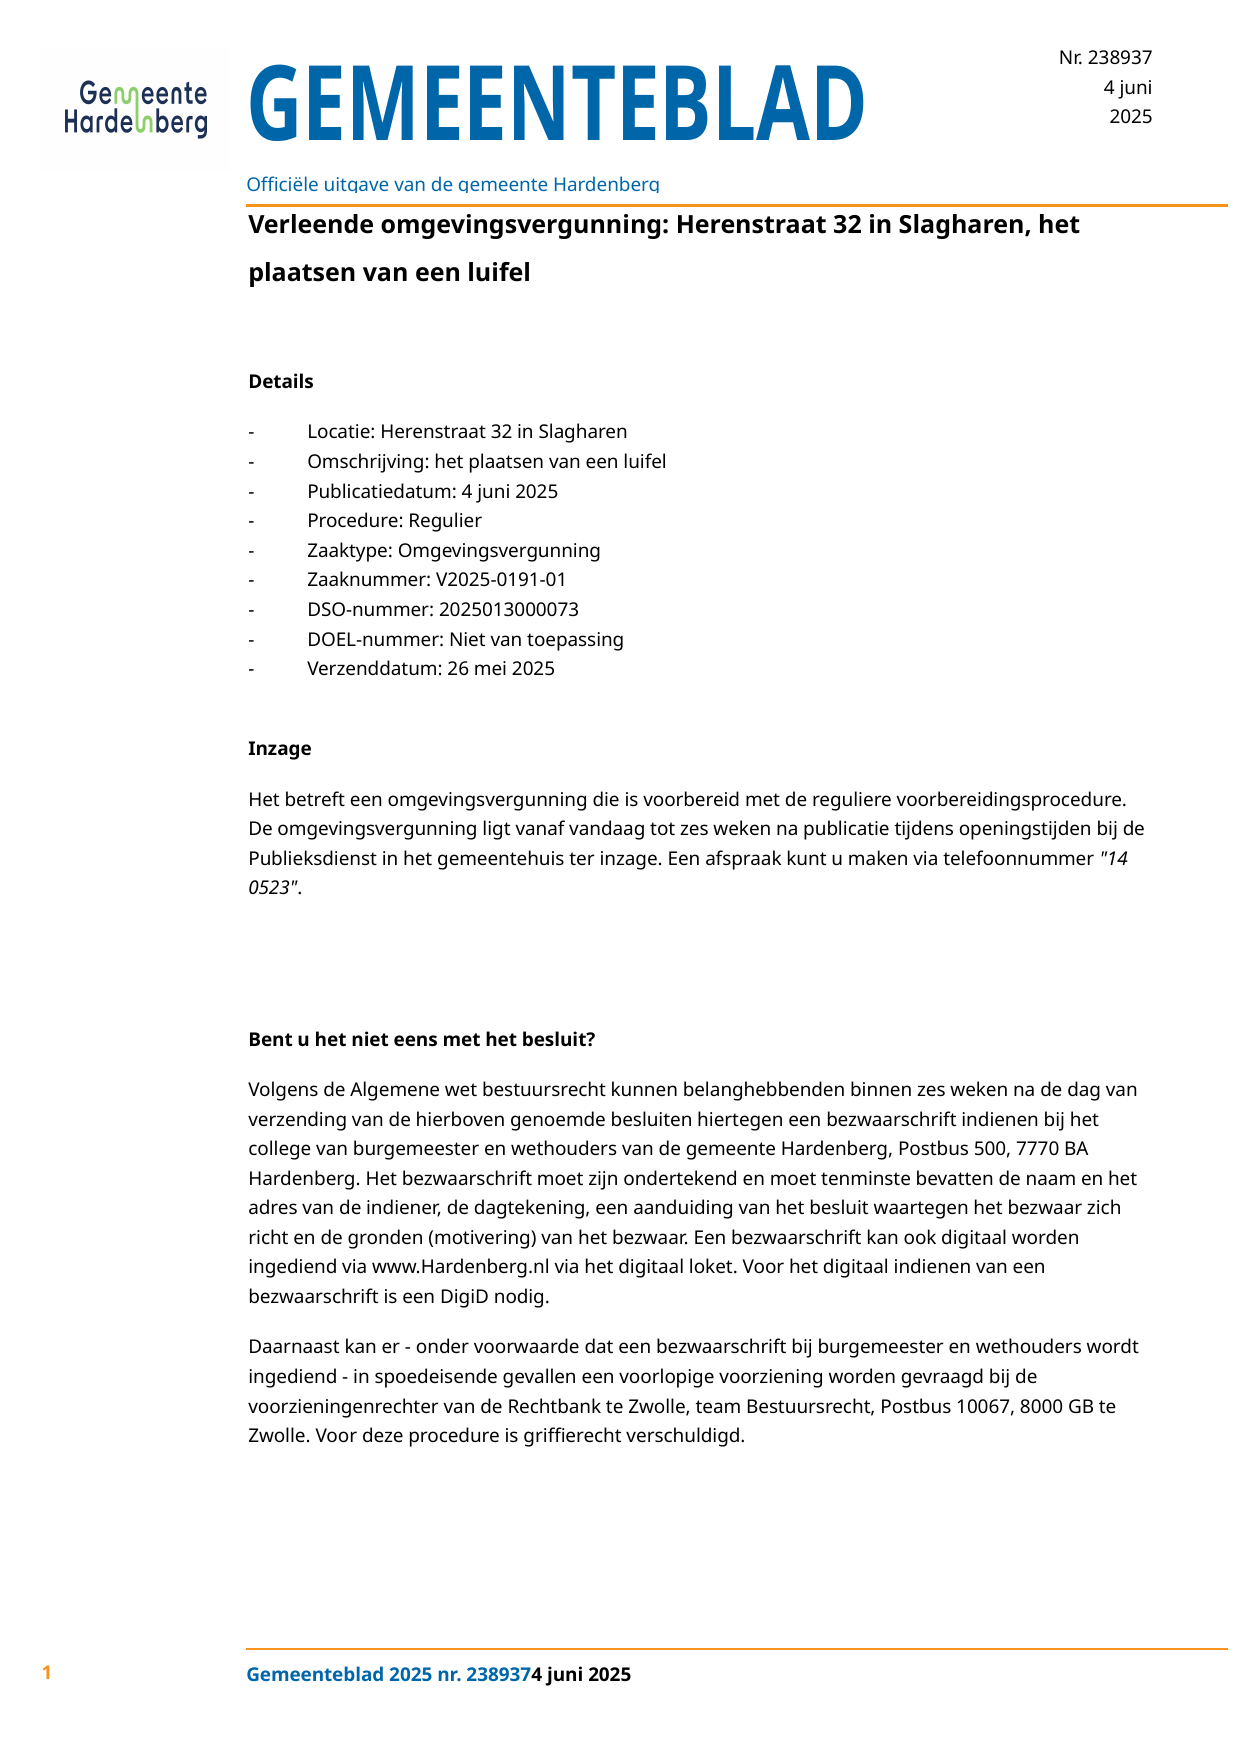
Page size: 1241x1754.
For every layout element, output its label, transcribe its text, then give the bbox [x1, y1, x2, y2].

text Volgens de Algemene wet bestuursrecht kunnen belanghebbenden binnen zes weken na de dag van verzending van de hierboven genoemde besluiten hiertegen een bezwaarschrift indienen bij het college van burgemeester en wethouders van de gemeente Hardenberg, Postbus 500, 7770 BA Hardenberg. Het bezwaarschrift moet zijn ondertekend en moet tenminste bevatten de naam en het adres van de indiener, de dagtekening, een aanduiding van het besluit waartegen het bezwaar zich richt en de gronden (motivering) van het bezwaar. Een bezwaarschrift kan ook digitaal worden ingediend via www.Hardenberg.nl via het digitaal loket. Voor het digitaal indienen van een bezwaarschrift is een DigiD nodig. [248, 1076, 1152, 1309]
list Locatie: Herenstraat 32 in Slagharen [248, 419, 1152, 444]
text Verleende omgevingsvergunning: Herenstraat 32 in Slagharen, het plaatsen van een luifel [248, 207, 1152, 288]
list Zaaknummer: V2025-0191-01 [248, 567, 1152, 592]
text Daarnaast kan er - onder voorwaarde dat een bezwaarschrift bij burgemeester en wethouders wordt ingediend - in spoedeisende gevallen een voorlopige voorziening worden gevraagd bij de voorzieningenrechter van de Rechtbank te Zwolle, team Bestuursrecht, Postbus 10067, 8000 GB te Zwolle. Voor deze procedure is griffierecht verschuldigd. [248, 1334, 1152, 1448]
list Procedure: Regulier [248, 507, 1152, 533]
text Het betreft een omgevingsvergunning die is voorbereid met de reguliere voorbereidingsprocedure. De omgevingsvergunning ligt vanaf vandaag tot zes weken na publicatie tijdens openingstijden bij de Publieksdienst in het gemeentehuis ter inzage. Een afspraak kunt u maken via telefoonnummer "14 0523". [248, 786, 1152, 900]
list Verzenddatum: 26 mei 2025 [248, 655, 1152, 681]
list Omschrijving: het plaatsen van een luifel [248, 448, 1152, 474]
list Zaaktype: Omgevingsvergunning [248, 537, 1152, 563]
text Bent u het niet eens met het besluit? [248, 1026, 1152, 1052]
list Publicatiedatum: 4 juni 2025 [248, 478, 1152, 504]
text Inzage [248, 735, 1152, 761]
list DSO-nummer: 2025013000073 [248, 596, 1152, 622]
list DOEL-nummer: Niet van toepassing [248, 626, 1152, 652]
picture [41, 47, 231, 172]
text Details [248, 368, 1152, 394]
